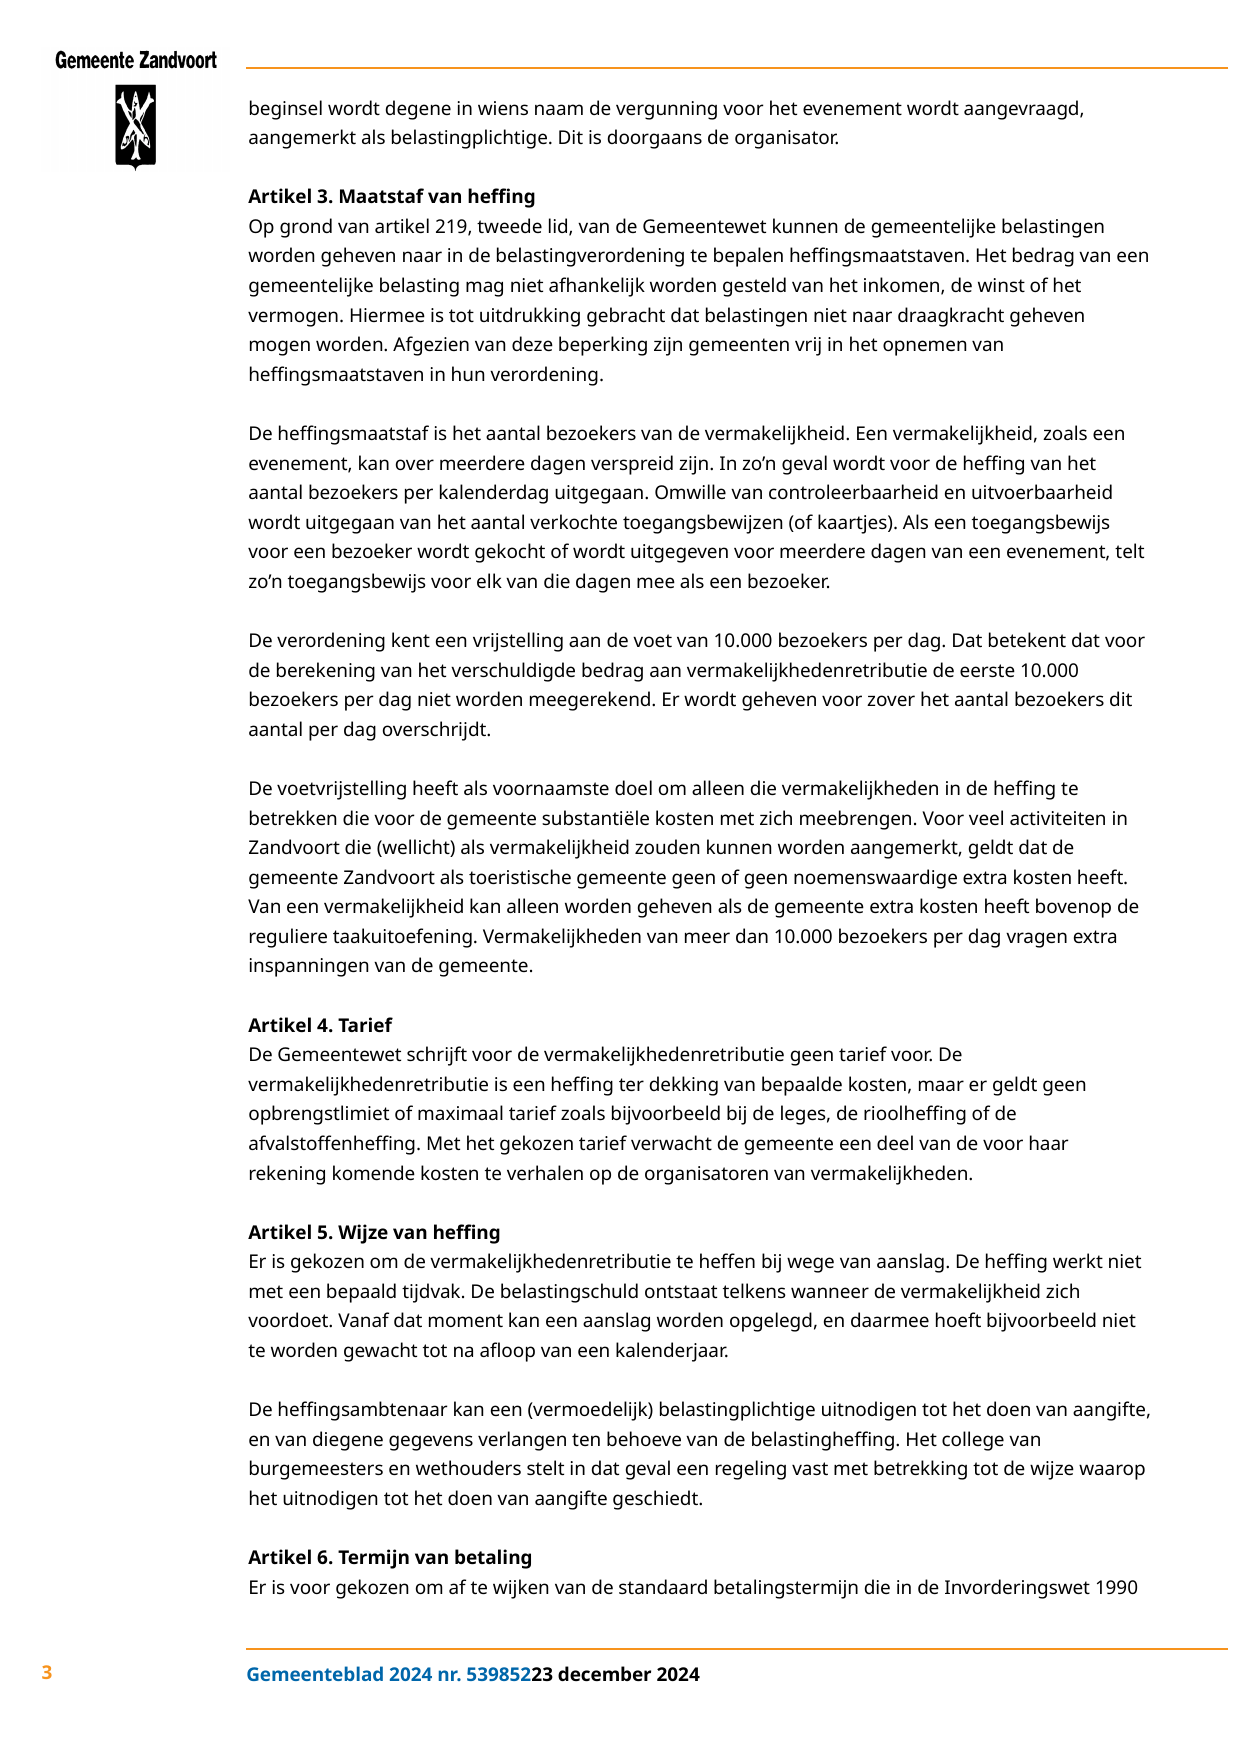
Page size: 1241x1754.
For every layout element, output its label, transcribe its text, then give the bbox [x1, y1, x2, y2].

text De heffingsambtenaar kan een (vermoedelijk) belastingplichtige uitnodigen tot het doen van aangifte, en van diegene gegevens verlangen ten behoeve van de belastingheffing. Het college van burgemeesters en wethouders stelt in dat geval een regeling vast met betrekking tot de wijze waarop het uitnodigen tot het doen van aangifte geschiedt. [248, 1396, 1152, 1511]
text Artikel 5. Wijze van heffing [248, 1219, 1152, 1245]
text beginsel wordt degene in wiens naam de vergunning voor het evenement wordt aangevraagd, aangemerkt als belastingplichtige. Dit is doorgaans de organisator. [248, 95, 1152, 150]
text De voetvrijstelling heeft als voornaamste doel om alleen die vermakelijkheden in de heffing te betrekken die voor de gemeente substantiële kosten met zich meebrengen. Voor veel activiteiten in Zandvoort die (wellicht) als vermakelijkheid zouden kunnen worden aangemerkt, geldt dat de gemeente Zandvoort als toeristische gemeente geen of geen noemenswaardige extra kosten heeft. Van een vermakelijkheid kan alleen worden geheven als de gemeente extra kosten heeft bovenop de reguliere taakuitoefening. Vermakelijkheden van meer dan 10.000 bezoekers per dag vragen extra inspanningen van de gemeente. [248, 775, 1152, 978]
text Artikel 6. Termijn van betaling [248, 1544, 1152, 1570]
text Artikel 3. Maatstaf van heffing [248, 183, 1152, 209]
text De heffingsmaatstaf is het aantal bezoekers van de vermakelijkheid. Een vermakelijkheid, zoals een evenement, kan over meerdere dagen verspreid zijn. In zo’n geval wordt voor de heffing van het aantal bezoekers per kalenderdag uitgegaan. Omwille van controleerbaarheid en uitvoerbaarheid wordt uitgegaan van het aantal verkochte toegangsbewijzen (of kaartjes). Als een toegangsbewijs voor een bezoeker wordt gekocht of wordt uitgegeven voor meerdere dagen van een evenement, telt zo’n toegangsbewijs voor elk van die dagen mee als een bezoeker. [248, 420, 1152, 594]
text De Gemeentewet schrijft voor de vermakelijkhedenretributie geen tarief voor. De vermakelijkhedenretributie is een heffing ter dekking van bepaalde kosten, maar er geldt geen opbrengstlimiet of maximaal tarief zoals bijvoorbeeld bij de leges, de rioolheffing of de afvalstoffenheffing. Met het gekozen tarief verwacht de gemeente een deel van de voor haar rekening komende kosten te verhalen op de organisatoren van vermakelijkheden. [248, 1041, 1152, 1186]
text Er is gekozen om de vermakelijkhedenretributie te heffen bij wege van aanslag. De heffing werkt niet met een bepaald tijdvak. De belastingschuld ontstaat telkens wanneer de vermakelijkheid zich voordoet. Vanaf dat moment kan een aanslag worden opgelegd, en daarmee hoeft bijvoorbeeld niet te worden gewacht tot na afloop van een kalenderjaar. [248, 1248, 1152, 1363]
text Artikel 4. Tarief [248, 1012, 1152, 1038]
picture [41, 47, 231, 172]
text Op grond van artikel 219, tweede lid, van de Gemeentewet kunnen de gemeentelijke belastingen worden geheven naar in de belastingverordening te bepalen heffingsmaatstaven. Het bedrag van een gemeentelijke belasting mag niet afhankelijk worden gesteld van het inkomen, de winst of het vermogen. Hiermee is tot uitdrukking gebracht dat belastingen niet naar draagkracht geheven mogen worden. Afgezien van deze beperking zijn gemeenten vrij in het opnemen van heffingsmaatstaven in hun verordening. [248, 213, 1152, 387]
text Er is voor gekozen om af te wijken van de standaard betalingstermijn die in de Invorderingswet 1990 [248, 1574, 1152, 1600]
text De verordening kent een vrijstelling aan de voet van 10.000 bezoekers per dag. Dat betekent dat voor de berekening van het verschuldigde bedrag aan vermakelijkhedenretributie de eerste 10.000 bezoekers per dag niet worden meegerekend. Er wordt geheven voor zover het aantal bezoekers dit aantal per dag overschrijdt. [248, 627, 1152, 742]
